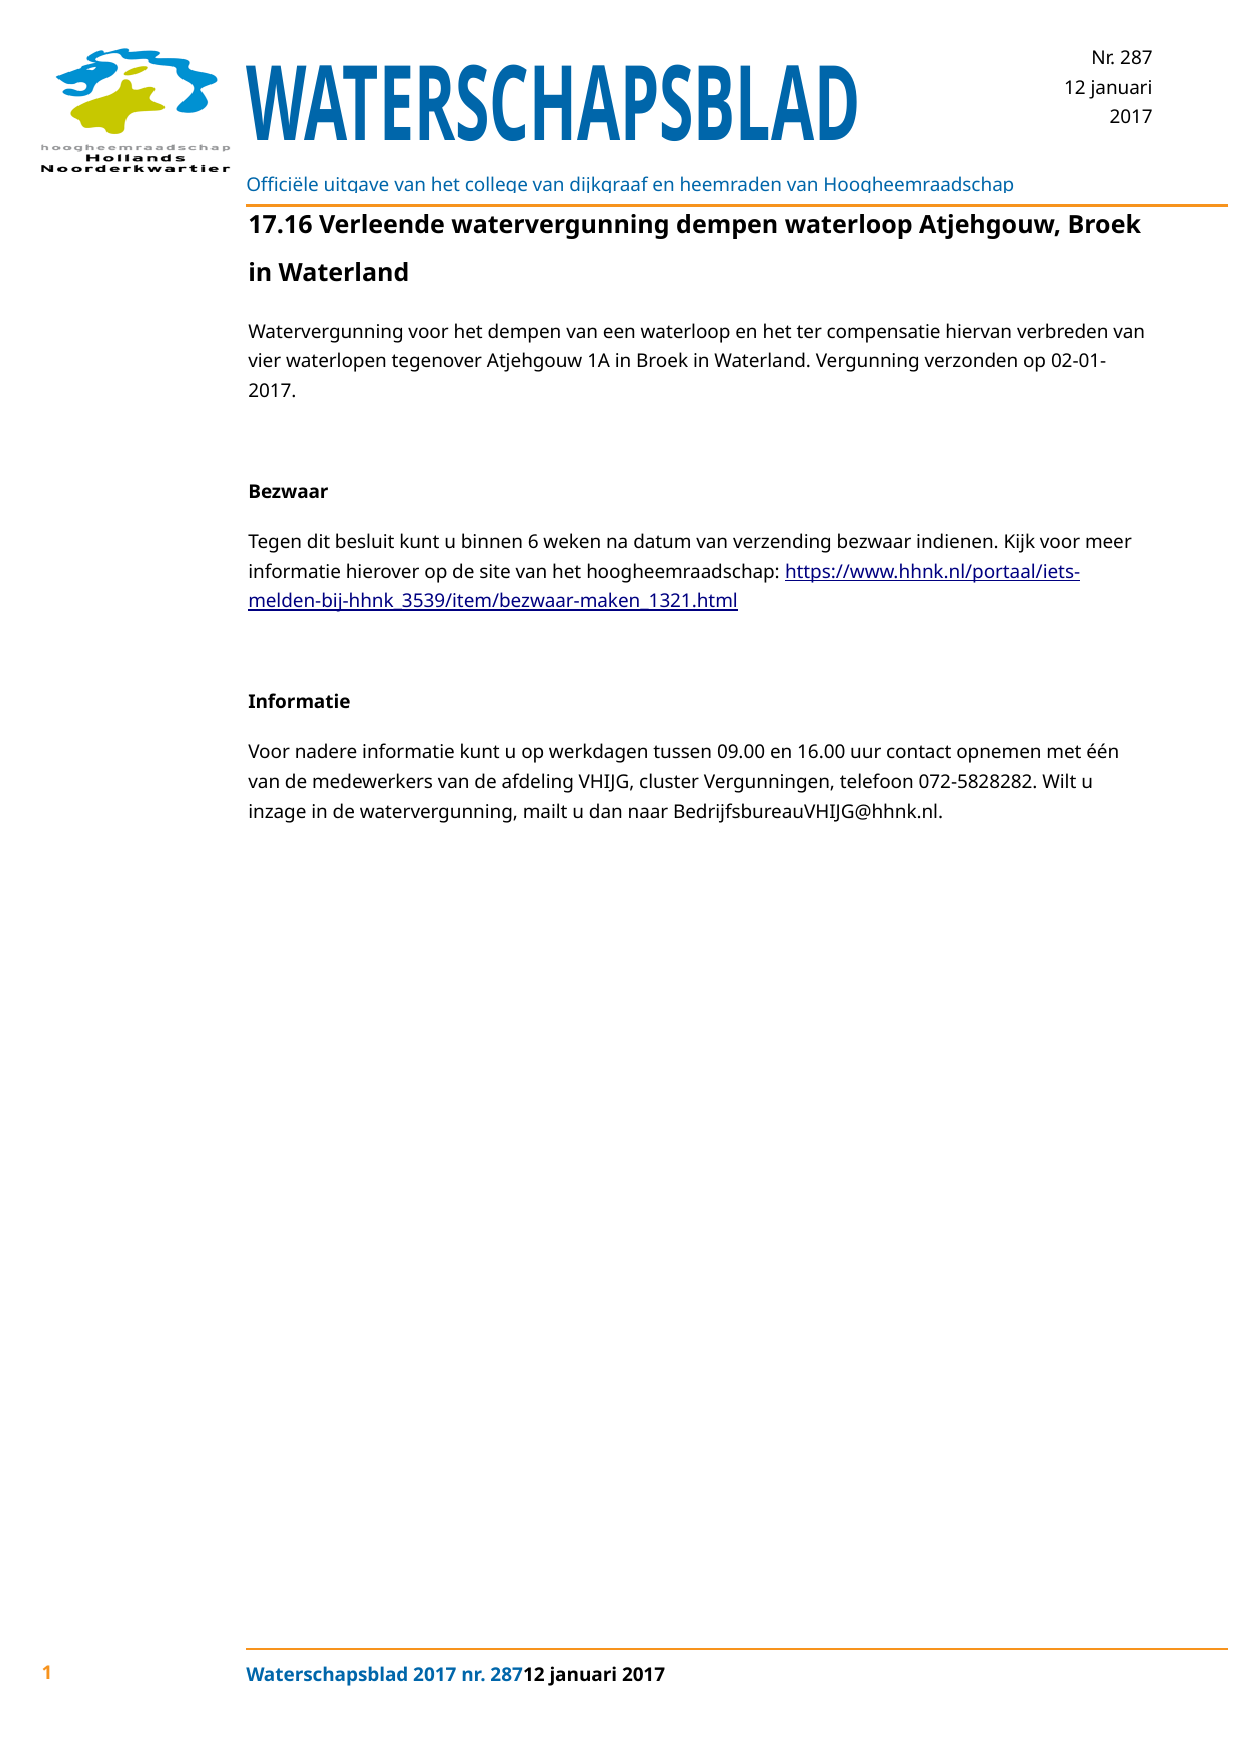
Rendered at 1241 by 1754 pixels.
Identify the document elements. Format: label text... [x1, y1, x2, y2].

text Informatie [248, 688, 1152, 714]
text Voor nadere informatie kunt u op werkdagen tussen 09.00 en 16.00 uur contact opnemen met één van de medewerkers van de afdeling VHIJG, cluster Vergunningen, telefoon 072-5828282. Wilt u inzage in de watervergunning, mailt u dan naar BedrijfsbureauVHIJG@hhnk.nl. [248, 739, 1152, 824]
text 17.16 Verleende watervergunning dempen waterloop Atjehgouw, Broek in Waterland [248, 207, 1152, 288]
text Bezwaar [248, 478, 1152, 504]
text Tegen dit besluit kunt u binnen 6 weken na datum van verzending bezwaar indienen. Kijk voor meer informatie hierover op de site van het hoogheemraadschap: https://www.hhnk.nl/portaal/iets-melden-bij-hhnk_3539/item/bezwaar-maken_1321.html [248, 528, 1152, 613]
text Watervergunning voor het dempen van een waterloop en het ter compensatie hiervan verbreden van vier waterlopen tegenover Atjehgouw 1A in Broek in Waterland. Vergunning verzonden op 02-01-2017. [248, 318, 1152, 403]
picture [41, 47, 231, 172]
